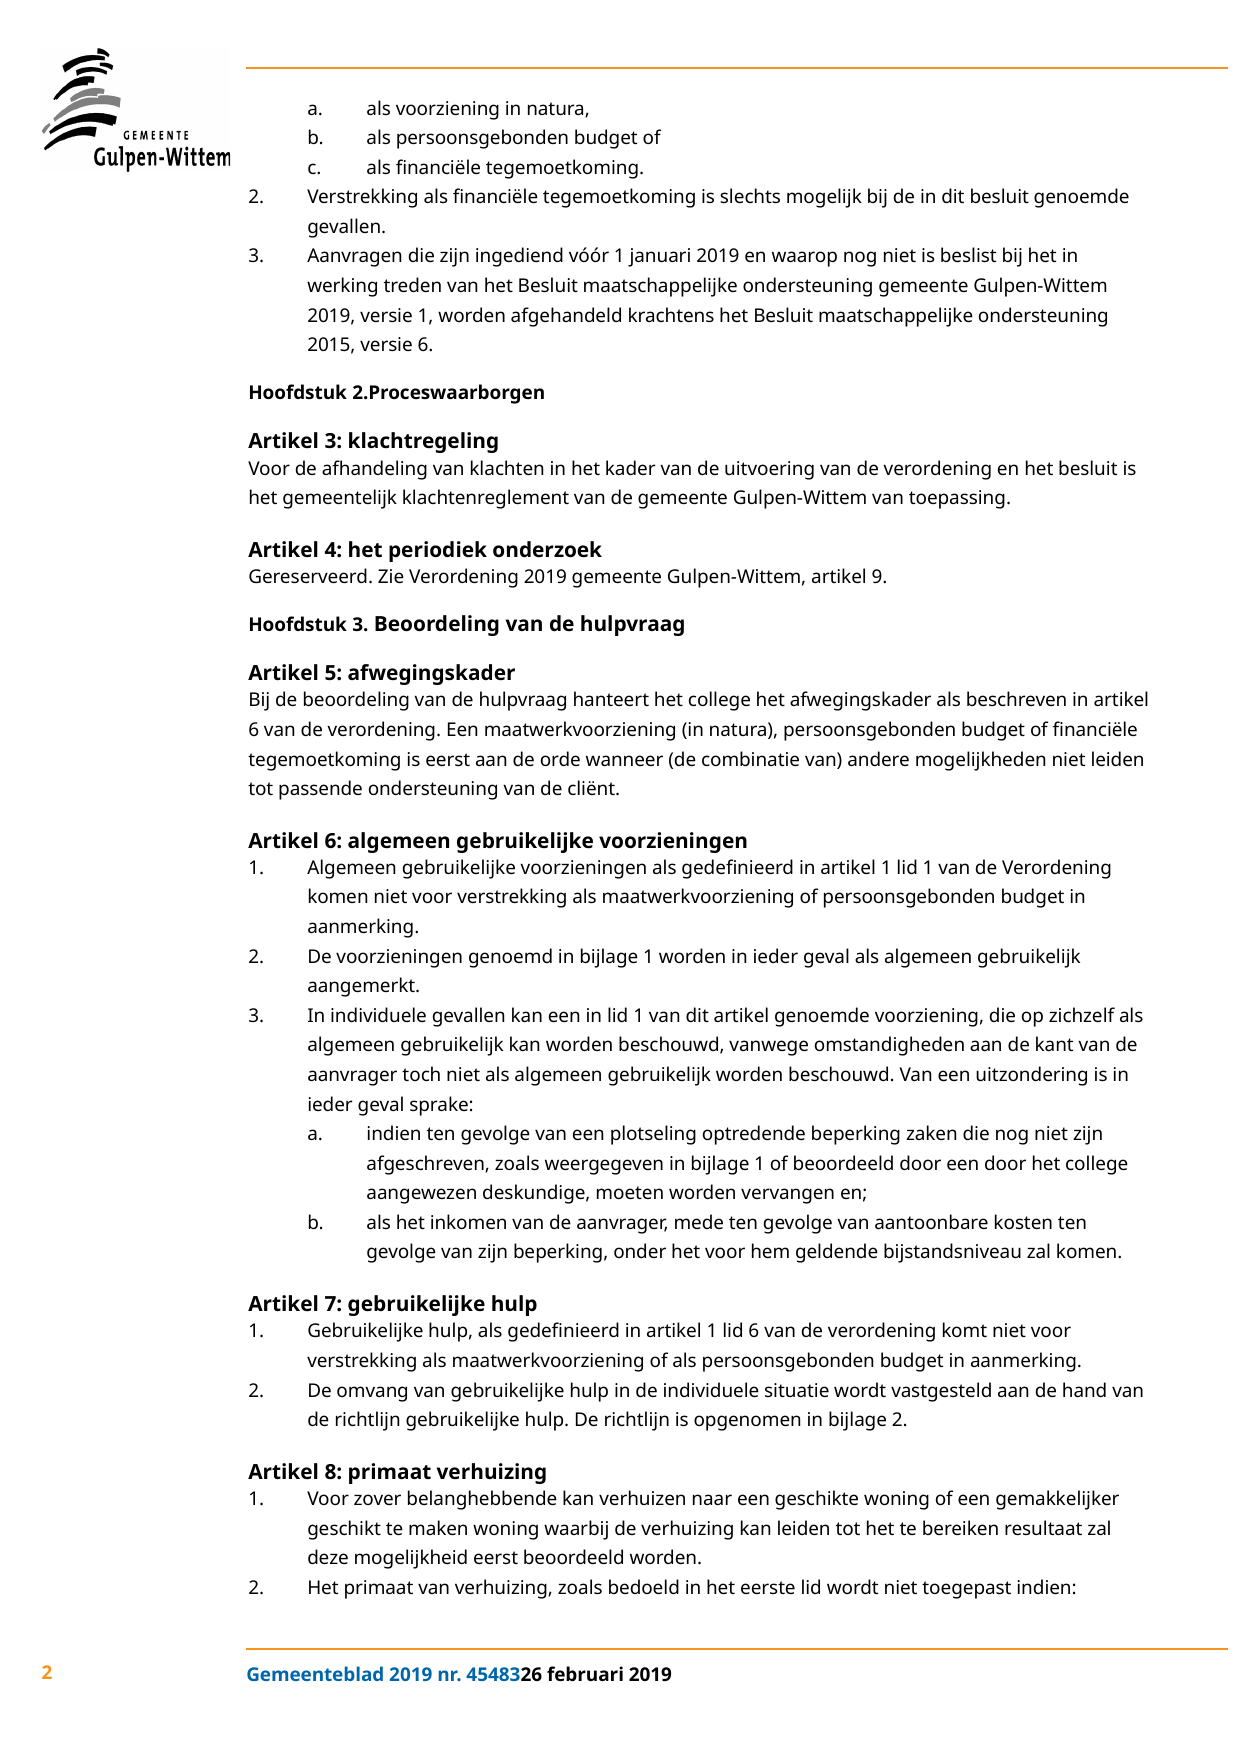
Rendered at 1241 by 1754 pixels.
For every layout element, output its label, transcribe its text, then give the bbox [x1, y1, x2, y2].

text Artikel 3: klachtregeling [248, 426, 1152, 455]
text Bij de beoordeling van de hulpvraag hanteert het college het afwegingskader als beschreven in artikel 6 van de verordening. Een maatwerkvoorziening (in natura), persoonsgebonden budget of financiële tegemoetkoming is eerst aan de orde wanneer (de combinatie van) andere mogelijkheden niet leiden tot passende ondersteuning van de cliënt. [248, 687, 1152, 801]
list Gebruikelijke hulp, als gedefinieerd in artikel 1 lid 6 van de verordening komt niet voor verstrekking als maatwerkvoorziening of als persoonsgebonden budget in aanmerking. [248, 1318, 1152, 1373]
list In individuele gevallen kan een in lid 1 van dit artikel genoemde voorziening, die op zichzelf als algemeen gebruikelijk kan worden beschouwd, vanwege omstandigheden aan de kant van de aanvrager toch niet als algemeen gebruikelijk worden beschouwd. Van een uitzondering is in ieder geval sprake: [248, 1002, 1152, 1117]
text Artikel 8: primaat verhuizing [248, 1457, 1152, 1485]
text Gereserveerd. Zie Verordening 2019 gemeente Gulpen-Wittem, artikel 9. [248, 563, 1152, 589]
text Artikel 7: gebruikelijke hulp [248, 1289, 1152, 1318]
list Aanvragen die zijn ingediend vóór 1 januari 2019 en waarop nog niet is beslist bij het in werking treden van het Besluit maatschappelijke ondersteuning gemeente Gulpen-Wittem 2019, versie 1, worden afgehandeld krachtens het Besluit maatschappelijke ondersteuning 2015, versie 6. [248, 243, 1152, 357]
text Voor de afhandeling van klachten in het kader van de uitvoering van de verordening en het besluit is het gemeentelijk klachtenreglement van de gemeente Gulpen-Wittem van toepassing. [248, 455, 1152, 510]
list Verstrekking als financiële tegemoetkoming is slechts mogelijk bij de in dit besluit genoemde gevallen. [248, 183, 1152, 239]
list als het inkomen van de aanvrager, mede ten gevolge van aantoonbare kosten ten gevolge van zijn beperking, onder het voor hem geldende bijstandsniveau zal komen. [307, 1209, 1152, 1264]
list De omvang van gebruikelijke hulp in de individuele situatie wordt vastgesteld aan de hand van de richtlijn gebruikelijke hulp. De richtlijn is opgenomen in bijlage 2. [248, 1377, 1152, 1432]
list De voorzieningen genoemd in bijlage 1 worden in ieder geval als algemeen gebruikelijk aangemerkt. [248, 943, 1152, 998]
text Artikel 6: algemeen gebruikelijke voorzieningen [248, 826, 1152, 854]
list als financiële tegemoetkoming. [307, 154, 1152, 180]
list als persoonsgebonden budget of [307, 124, 1152, 150]
text Hoofdstuk 3. Beoordeling van de hulpvraag [248, 609, 1152, 637]
picture [41, 47, 231, 172]
text Hoofdstuk 2.Proceswaarborgen [248, 377, 1152, 406]
list Het primaat van verhuizing, zoals bedoeld in het eerste lid wordt niet toegepast indien: [248, 1574, 1152, 1600]
list Algemeen gebruikelijke voorzieningen als gedefinieerd in artikel 1 lid 1 van de Verordening komen niet voor verstrekking als maatwerkvoorziening of persoonsgebonden budget in aanmerking. [248, 854, 1152, 939]
list indien ten gevolge van een plotseling optredende beperking zaken die nog niet zijn afgeschreven, zoals weergegeven in bijlage 1 of beoordeeld door een door het college aangewezen deskundige, moeten worden vervangen en; [307, 1120, 1152, 1205]
list als voorziening in natura, [307, 95, 1152, 121]
text Artikel 5: afwegingskader [248, 658, 1152, 687]
list Voor zover belanghebbende kan verhuizen naar een geschikte woning of een gemakkelijker geschikt te maken woning waarbij de verhuizing kan leiden tot het te bereiken resultaat zal deze mogelijkheid eerst beoordeeld worden. [248, 1485, 1152, 1570]
text Artikel 4: het periodiek onderzoek [248, 535, 1152, 563]
